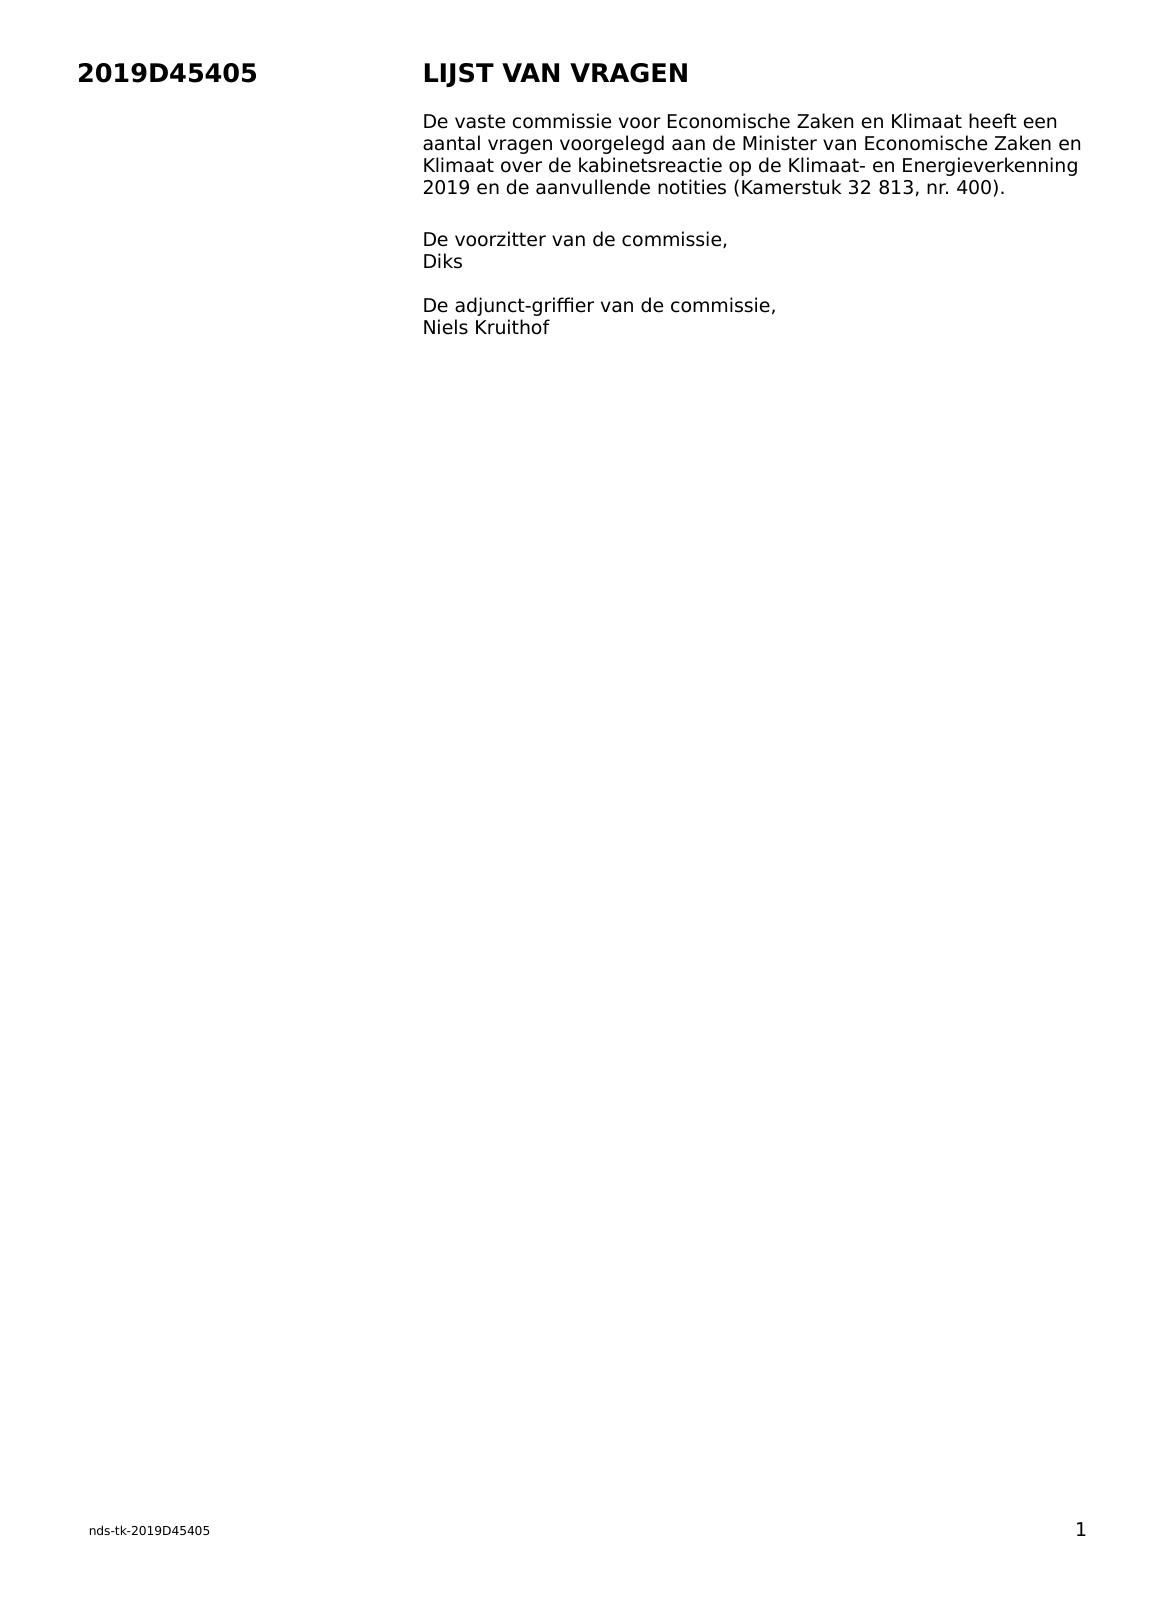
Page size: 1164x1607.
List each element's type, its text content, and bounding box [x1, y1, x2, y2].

text 2019D45405 LIJST VAN VRAGEN [77, 59, 1087, 89]
text De voorzitter van de commissie, Diks [422, 229, 1087, 273]
text nds-tk-2019D45405 [88, 1524, 323, 1538]
text De vaste commissie voor Economische Zaken en Klimaat heeft een aantal vragen voorgelegd aan de Minister van Economische Zaken en Klimaat over de kabinetsreactie op de Klimaat- en Energieverkenning 2019 en de aanvullende notities (Kamerstuk 32 813, nr. 400). [422, 111, 1087, 199]
text De adjunct-griffier van de commissie, Niels Kruithof [422, 295, 1087, 339]
